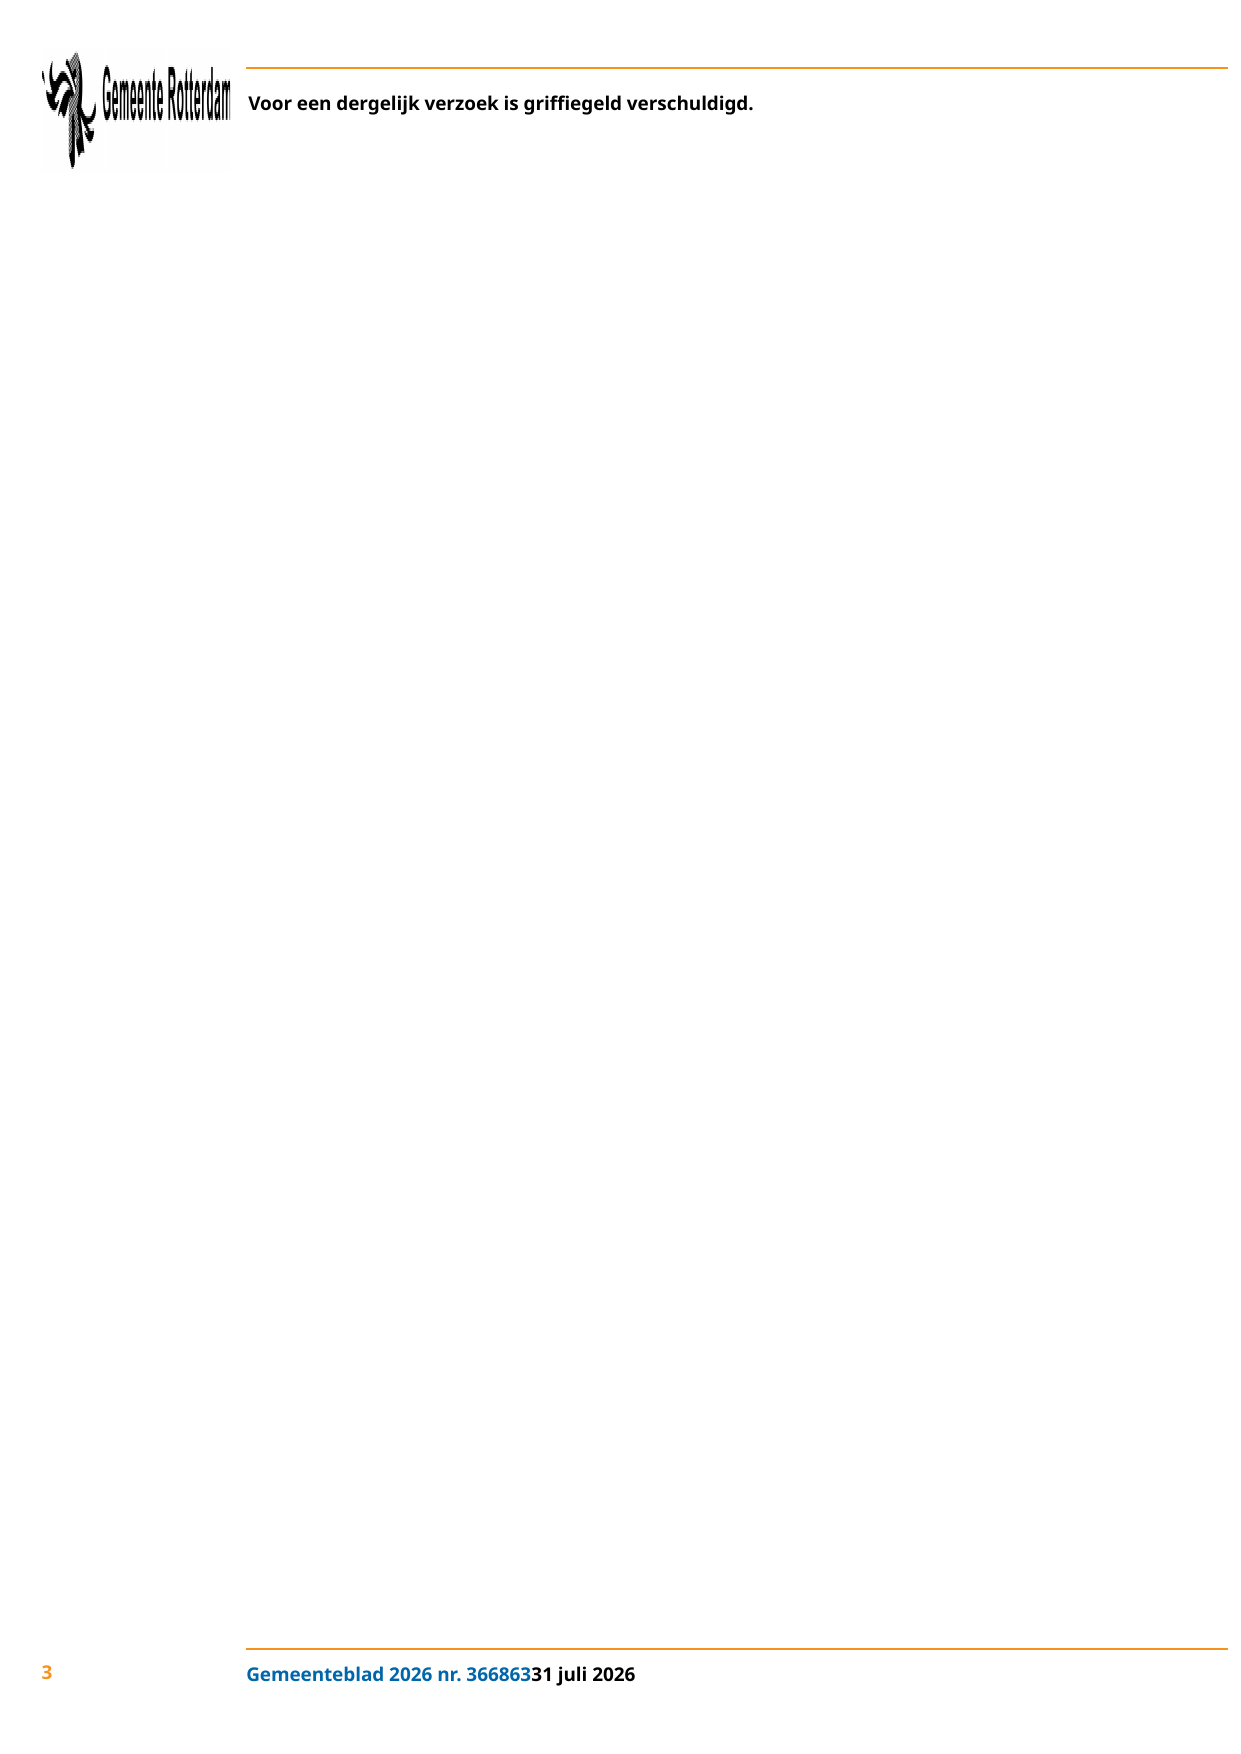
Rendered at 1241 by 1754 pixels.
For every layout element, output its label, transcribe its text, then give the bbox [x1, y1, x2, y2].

text Voor een dergelijk verzoek is griffiegeld verschuldigd. [248, 95, 1152, 114]
picture [41, 47, 231, 172]
